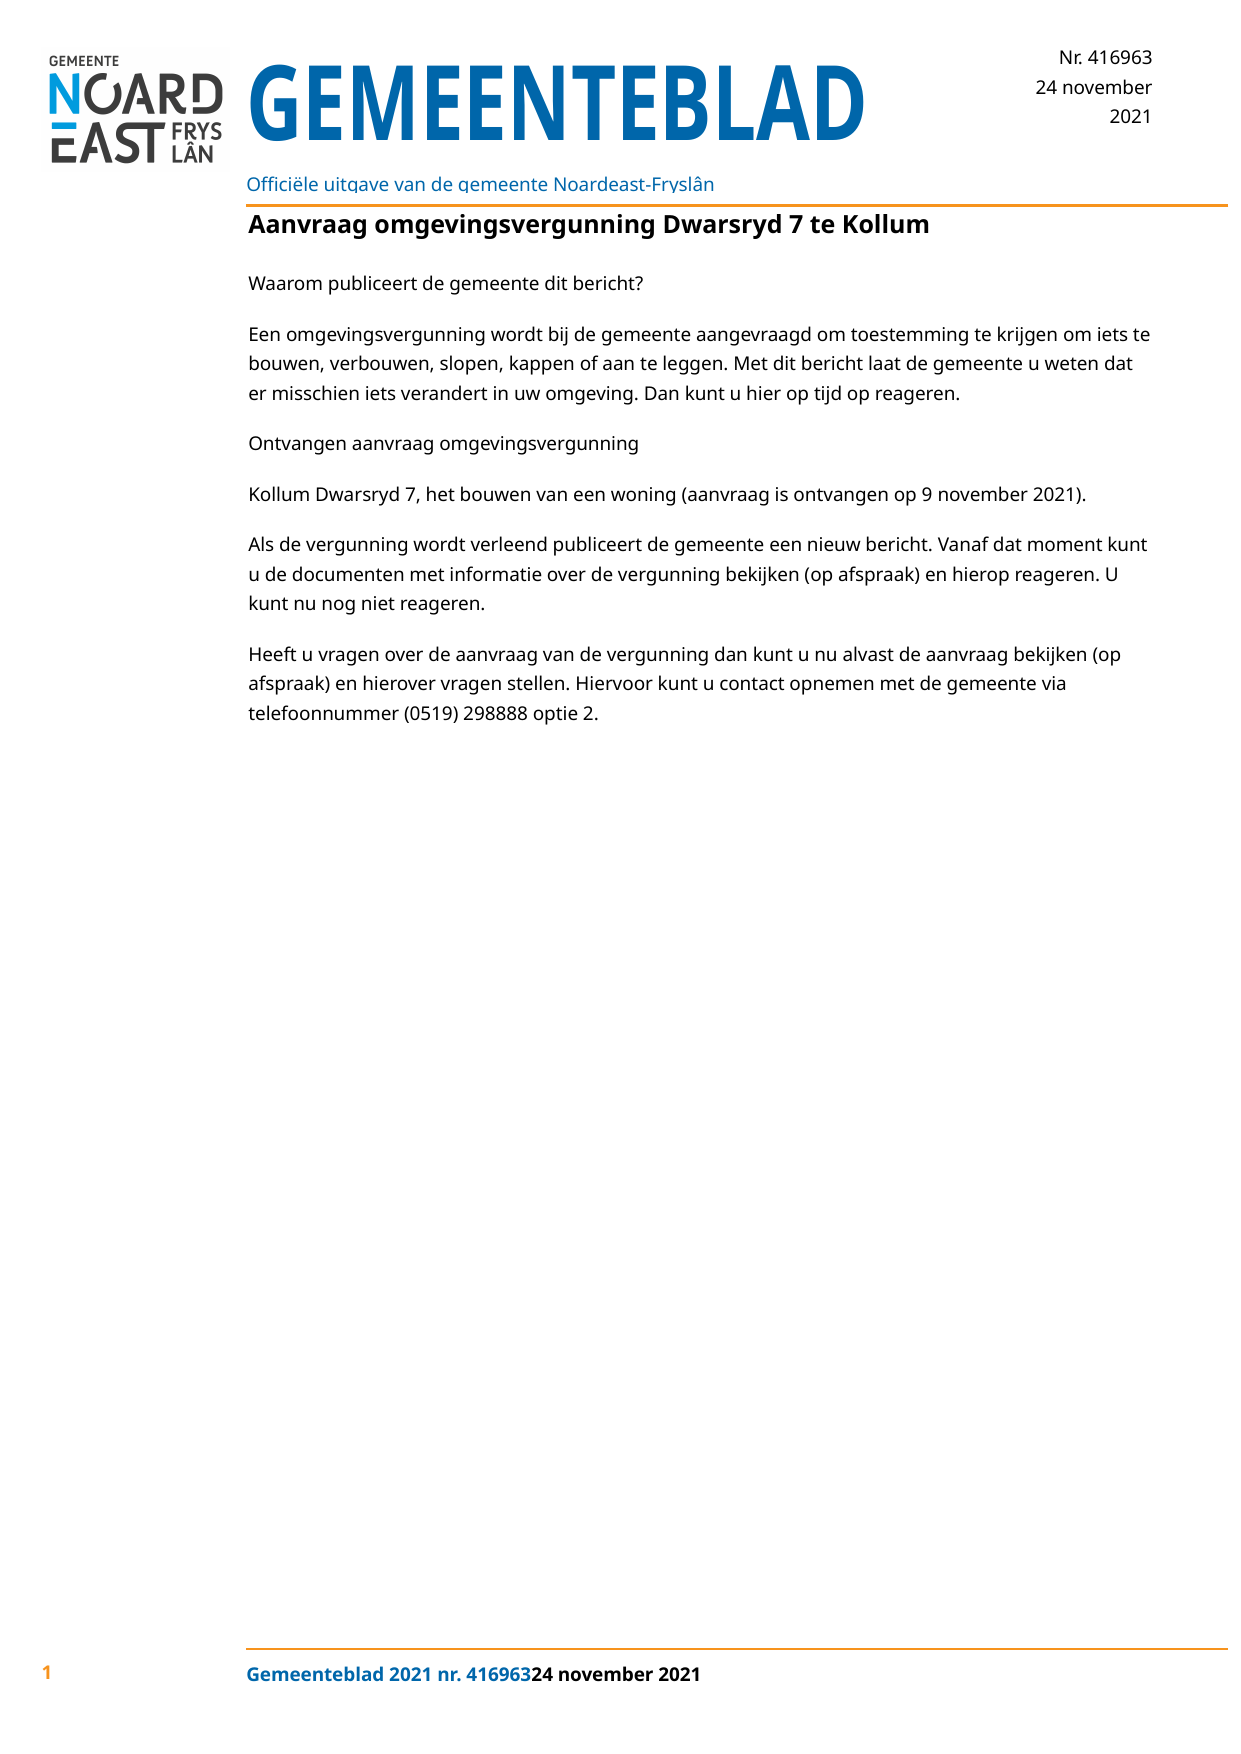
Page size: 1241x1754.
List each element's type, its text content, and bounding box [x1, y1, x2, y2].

text Heeft u vragen over de aanvraag van de vergunning dan kunt u nu alvast de aanvraag bekijken (op afspraak) en hierover vragen stellen. Hiervoor kunt u contact opnemen met de gemeente via telefoonnummer (0519) 298888 optie 2. [248, 641, 1152, 726]
text Kollum Dwarsryd 7, het bouwen van een woning (aanvraag is ontvangen op 9 november 2021). [248, 481, 1152, 506]
text Als de vergunning wordt verleend publiceert de gemeente een nieuw bericht. Vanaf dat moment kunt u de documenten met informatie over de vergunning bekijken (op afspraak) en hierop reageren. U kunt nu nog niet reageren. [248, 531, 1152, 616]
text Ontvangen aanvraag omgevingsvergunning [248, 430, 1152, 456]
picture [41, 47, 231, 172]
text Waarom publiceert de gemeente dit bericht? [248, 270, 1152, 296]
text Aanvraag omgevingsvergunning Dwarsryd 7 te Kollum [248, 207, 1152, 241]
text Een omgevingsvergunning wordt bij de gemeente aangevraagd om toestemming te krijgen om iets te bouwen, verbouwen, slopen, kappen of aan te leggen. Met dit bericht laat de gemeente u weten dat er misschien iets verandert in uw omgeving. Dan kunt u hier op tijd op reageren. [248, 321, 1152, 406]
